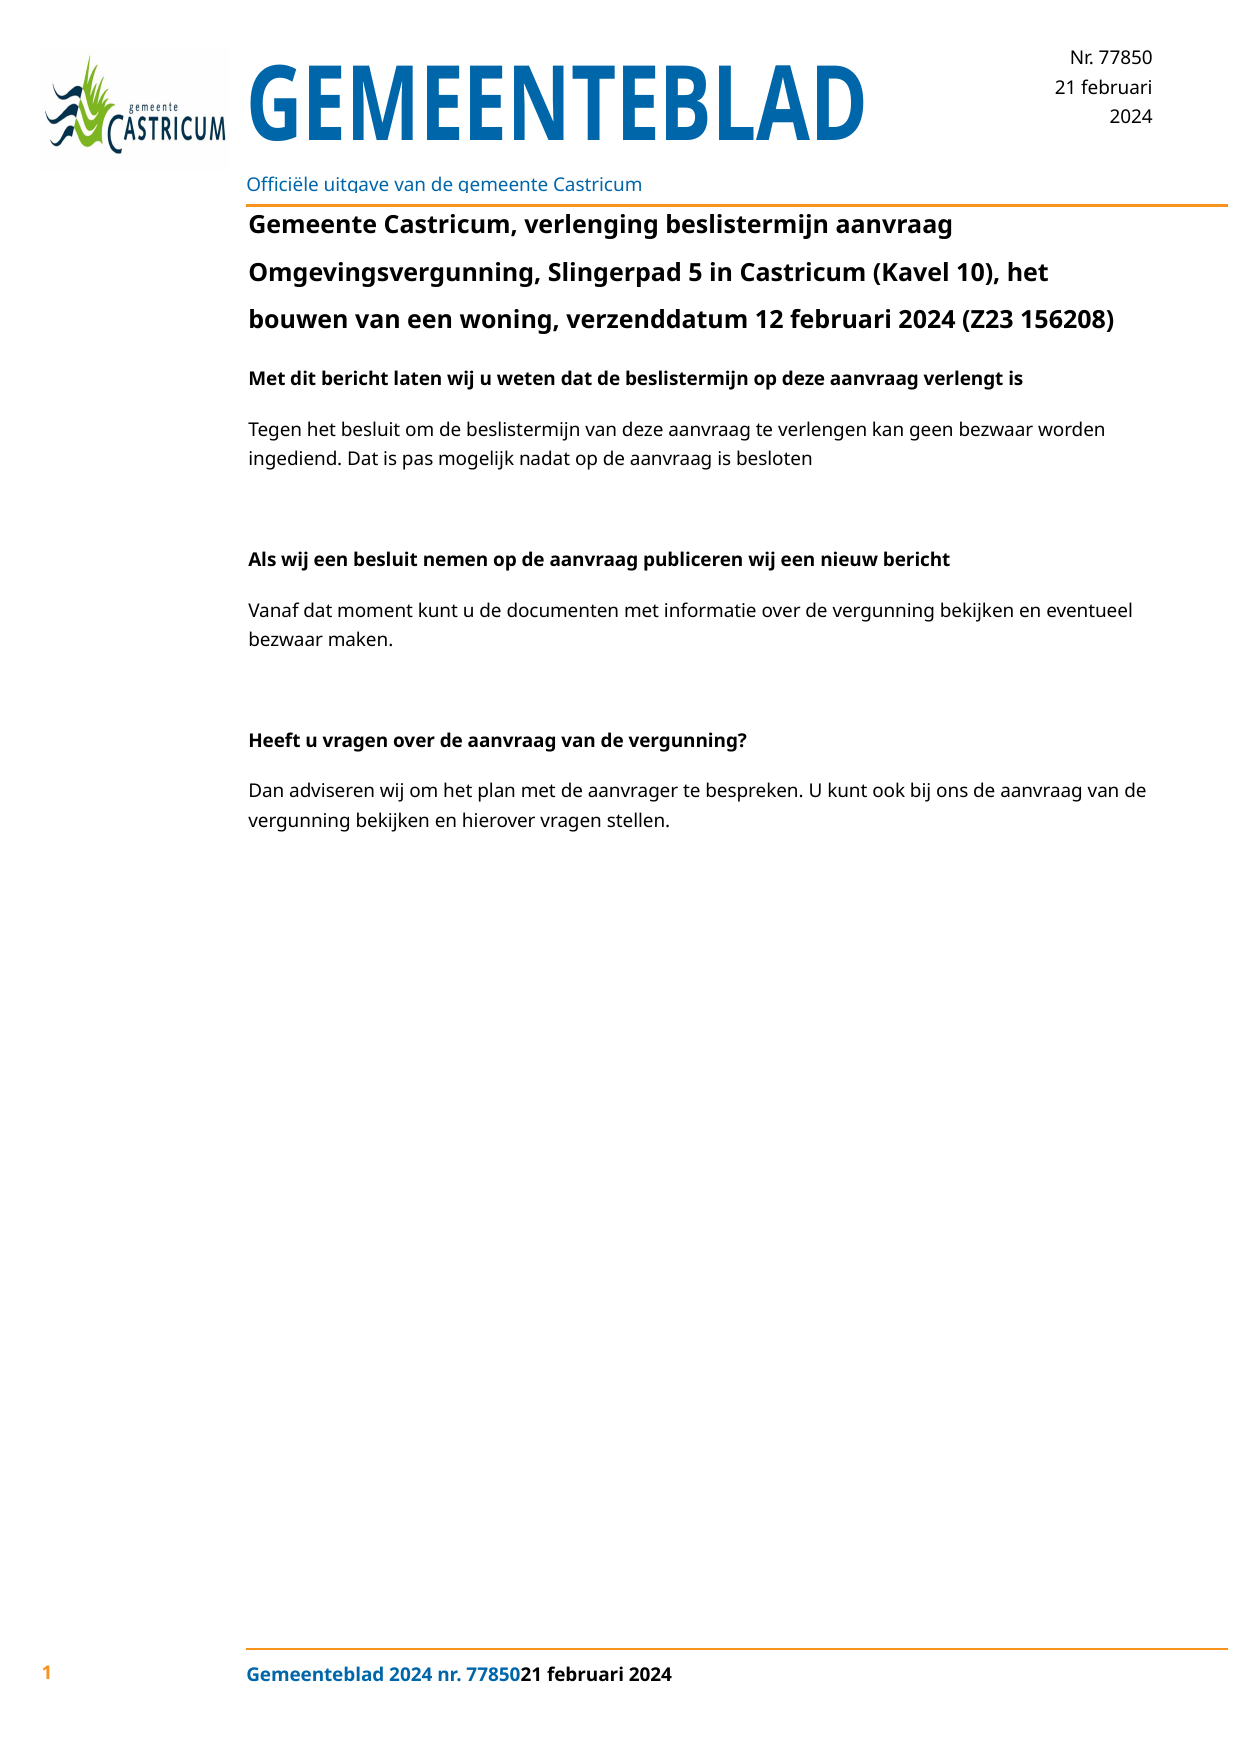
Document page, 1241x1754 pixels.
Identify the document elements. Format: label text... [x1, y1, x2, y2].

text Als wij een besluit nemen op de aanvraag publiceren wij een nieuw bericht [248, 546, 1152, 572]
text Gemeente Castricum, verlenging beslistermijn aanvraag Omgevingsvergunning, Slingerpad 5 in Castricum (Kavel 10), het bouwen van een woning, verzenddatum 12 februari 2024 (Z23 156208) [248, 207, 1152, 336]
picture [41, 47, 231, 172]
text Dan adviseren wij om het plan met de aanvrager te bespreken. U kunt ook bij ons de aanvraag van de vergunning bekijken en hierover vragen stellen. [248, 778, 1152, 833]
text Vanaf dat moment kunt u de documenten met informatie over de vergunning bekijken en eventueel bezwaar maken. [248, 597, 1152, 652]
text Heeft u vragen over de aanvraag van de vergunning? [248, 727, 1152, 753]
text Tegen het besluit om de beslistermijn van deze aanvraag te verlengen kan geen bezwaar worden ingediend. Dat is pas mogelijk nadat op de aanvraag is besloten [248, 416, 1152, 471]
text Met dit bericht laten wij u weten dat de beslistermijn op deze aanvraag verlengt is [248, 366, 1152, 391]
